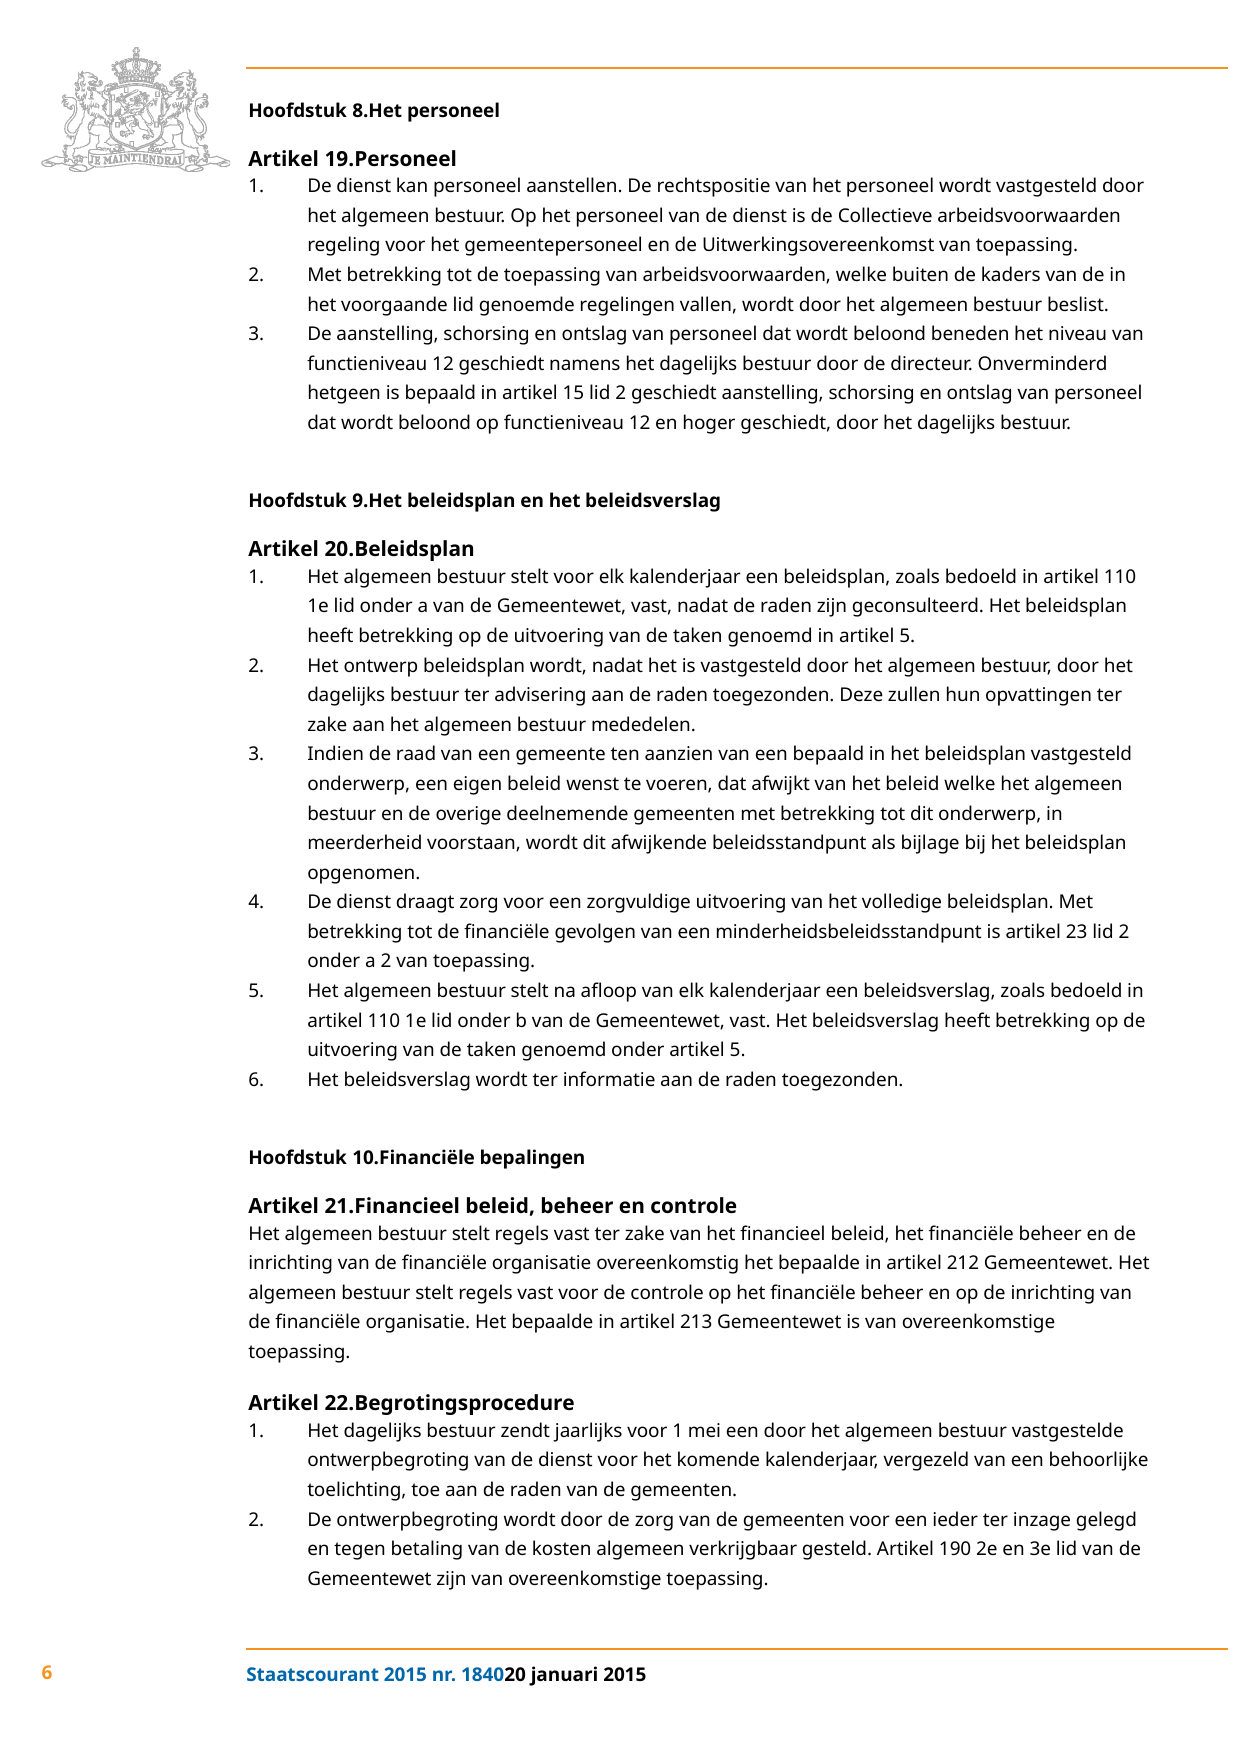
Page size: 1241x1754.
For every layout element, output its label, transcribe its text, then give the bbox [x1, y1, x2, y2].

text Artikel 19.Personeel [248, 144, 1152, 172]
picture [41, 47, 231, 172]
list De aanstelling, schorsing en ontslag van personeel dat wordt beloond beneden het niveau van functieniveau 12 geschiedt namens het dagelijks bestuur door de directeur. Onverminderd hetgeen is bepaald in artikel 15 lid 2 geschiedt aanstelling, schorsing en ontslag van personeel dat wordt beloond op functieniveau 12 en hoger geschiedt, door het dagelijks bestuur. [248, 320, 1152, 435]
text Hoofdstuk 9.Het beleidsplan en het beleidsverslag [248, 485, 1152, 514]
list Het beleidsverslag wordt ter informatie aan de raden toegezonden. [248, 1066, 1152, 1092]
text Hoofdstuk 10.Financiële bepalingen [248, 1142, 1152, 1171]
list De dienst draagt zorg voor een zorgvuldige uitvoering van het volledige beleidsplan. Met betrekking tot de financiële gevolgen van een minderheidsbeleidsstandpunt is artikel 23 lid 2 onder a 2 van toepassing. [248, 888, 1152, 973]
list Het algemeen bestuur stelt na afloop van elk kalenderjaar een beleidsverslag, zoals bedoeld in artikel 110 1e lid onder b van de Gemeentewet, vast. Het beleidsverslag heeft betrekking op de uitvoering van de taken genoemd onder artikel 5. [248, 977, 1152, 1062]
text Artikel 20.Beleidsplan [248, 534, 1152, 563]
list De dienst kan personeel aanstellen. De rechtspositie van het personeel wordt vastgesteld door het algemeen bestuur. Op het personeel van de dienst is de Collectieve arbeidsvoorwaarden regeling voor het gemeentepersoneel en de Uitwerkingsovereenkomst van toepassing. [248, 172, 1152, 257]
list Indien de raad van een gemeente ten aanzien van een bepaald in het beleidsplan vastgesteld onderwerp, een eigen beleid wenst te voeren, dat afwijkt van het beleid welke het algemeen bestuur en de overige deelnemende gemeenten met betrekking tot dit onderwerp, in meerderheid voorstaan, wordt dit afwijkende beleidsstandpunt als bijlage bij het beleidsplan opgenomen. [248, 741, 1152, 884]
list Het ontwerp beleidsplan wordt, nadat het is vastgesteld door het algemeen bestuur, door het dagelijks bestuur ter advisering aan de raden toegezonden. Deze zullen hun opvattingen ter zake aan het algemeen bestuur mededelen. [248, 652, 1152, 737]
list De ontwerpbegroting wordt door de zorg van de gemeenten voor een ieder ter inzage gelegd en tegen betaling van de kosten algemeen verkrijgbaar gesteld. Artikel 190 2e en 3e lid van de Gemeentewet zijn van overeenkomstige toepassing. [248, 1506, 1152, 1591]
text Hoofdstuk 8.Het personeel [248, 95, 1152, 123]
text Artikel 22.Begrotingsprocedure [248, 1388, 1152, 1417]
text Het algemeen bestuur stelt regels vast ter zake van het financieel beleid, het financiële beheer en de inrichting van de financiële organisatie overeenkomstig het bepaalde in artikel 212 Gemeentewet. Het algemeen bestuur stelt regels vast voor de controle op het financiële beheer en op de inrichting van de financiële organisatie. Het bepaalde in artikel 213 Gemeentewet is van overeenkomstige toepassing. [248, 1220, 1152, 1364]
list Het algemeen bestuur stelt voor elk kalenderjaar een beleidsplan, zoals bedoeld in artikel 110 1e lid onder a van de Gemeentewet, vast, nadat de raden zijn geconsulteerd. Het beleidsplan heeft betrekking op de uitvoering van de taken genoemd in artikel 5. [248, 563, 1152, 648]
text Artikel 21.Financieel beleid, beheer en controle [248, 1191, 1152, 1220]
list Het dagelijks bestuur zendt jaarlijks voor 1 mei een door het algemeen bestuur vastgestelde ontwerpbegroting van de dienst voor het komende kalenderjaar, vergezeld van een behoorlijke toelichting, toe aan de raden van de gemeenten. [248, 1417, 1152, 1502]
list Met betrekking tot de toepassing van arbeidsvoorwaarden, welke buiten de kaders van de in het voorgaande lid genoemde regelingen vallen, wordt door het algemeen bestuur beslist. [248, 261, 1152, 317]
